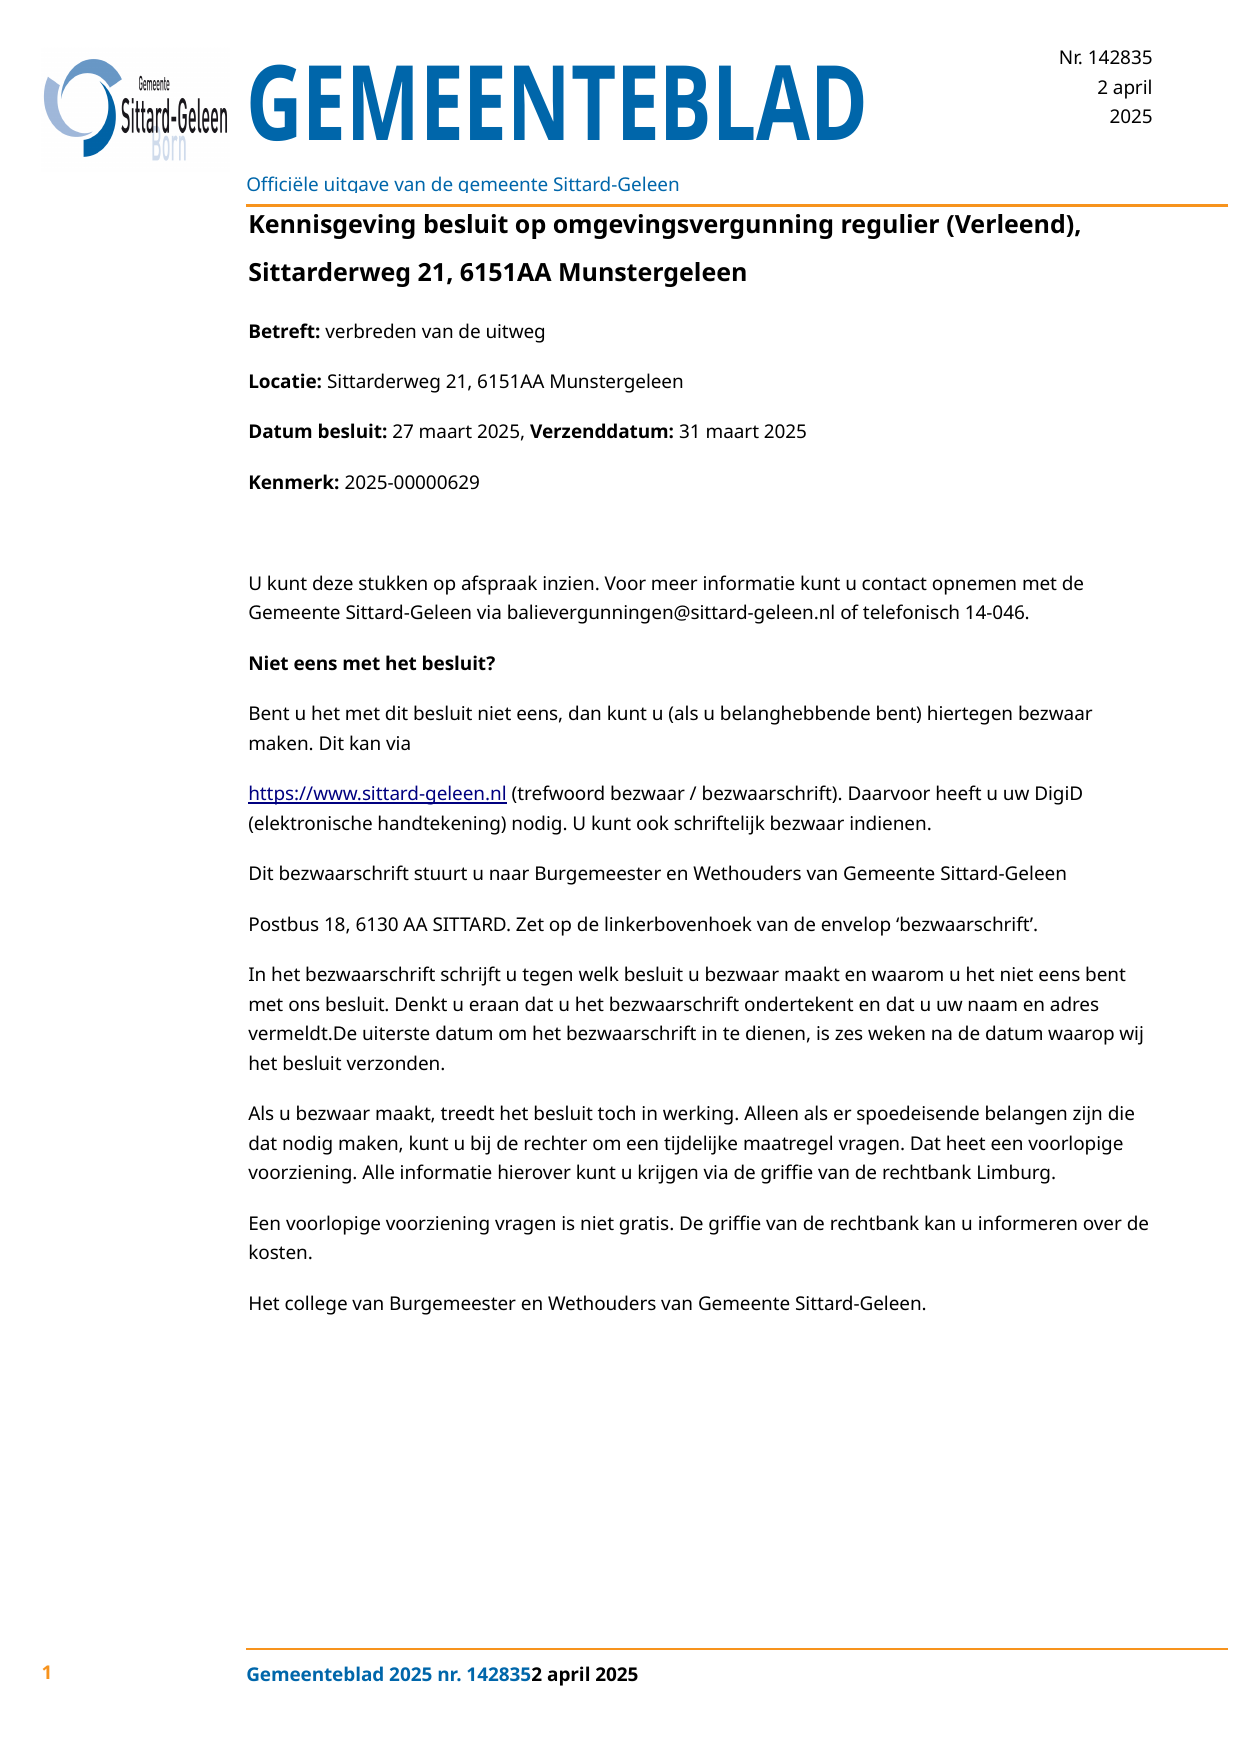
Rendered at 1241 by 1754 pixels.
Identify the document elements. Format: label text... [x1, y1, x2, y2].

text Datum besluit: 27 maart 2025, Verzenddatum: 31 maart 2025 [248, 419, 1152, 444]
text https://www.sittard-geleen.nl (trefwoord bezwaar / bezwaarschrift). Daarvoor heeft u uw DigiD (elektronische handtekening) nodig. U kunt ook schriftelijk bezwaar indienen. [248, 780, 1152, 836]
picture [41, 47, 231, 172]
text Niet eens met het besluit? [248, 650, 1152, 676]
text Als u bezwaar maakt, treedt het besluit toch in werking. Alleen als er spoedeisende belangen zijn die dat nodig maken, kunt u bij de rechter om een tijdelijke maatregel vragen. Dat heet een voorlopige voorziening. Alle informatie hierover kunt u krijgen via de griffie van de rechtbank Limburg. [248, 1100, 1152, 1185]
text Postbus 18, 6130 AA SITTARD. Zet op de linkerbovenhoek van de envelop ‘bezwaarschrift’. [248, 911, 1152, 937]
text Dit bezwaarschrift stuurt u naar Burgemeester en Wethouders van Gemeente Sittard-Geleen [248, 860, 1152, 886]
text Kennisgeving besluit op omgevingsvergunning regulier (Verleend), Sittarderweg 21, 6151AA Munstergeleen [248, 207, 1152, 288]
text In het bezwaarschrift schrijft u tegen welk besluit u bezwaar maakt en waarom u het niet eens bent met ons besluit. Denkt u eraan dat u het bezwaarschrift ondertekent en dat u uw naam en adres vermeldt.De uiterste datum om het bezwaarschrift in te dienen, is zes weken na de datum waarop wij het besluit verzonden. [248, 961, 1152, 1076]
text Het college van Burgemeester en Wethouders van Gemeente Sittard-Geleen. [248, 1290, 1152, 1316]
text U kunt deze stukken op afspraak inzien. Voor meer informatie kunt u contact opnemen met de Gemeente Sittard-Geleen via balievergunningen@sittard-geleen.nl of telefonisch 14-046. [248, 570, 1152, 625]
text Bent u het met dit besluit niet eens, dan kunt u (als u belanghebbende bent) hiertegen bezwaar maken. Dit kan via [248, 700, 1152, 756]
text Betreft: verbreden van de uitweg [248, 318, 1152, 344]
text Een voorlopige voorziening vragen is niet gratis. De griffie van de rechtbank kan u informeren over de kosten. [248, 1210, 1152, 1265]
text Kenmerk: 2025-00000629 [248, 469, 1152, 495]
text Locatie: Sittarderweg 21, 6151AA Munstergeleen [248, 368, 1152, 394]
